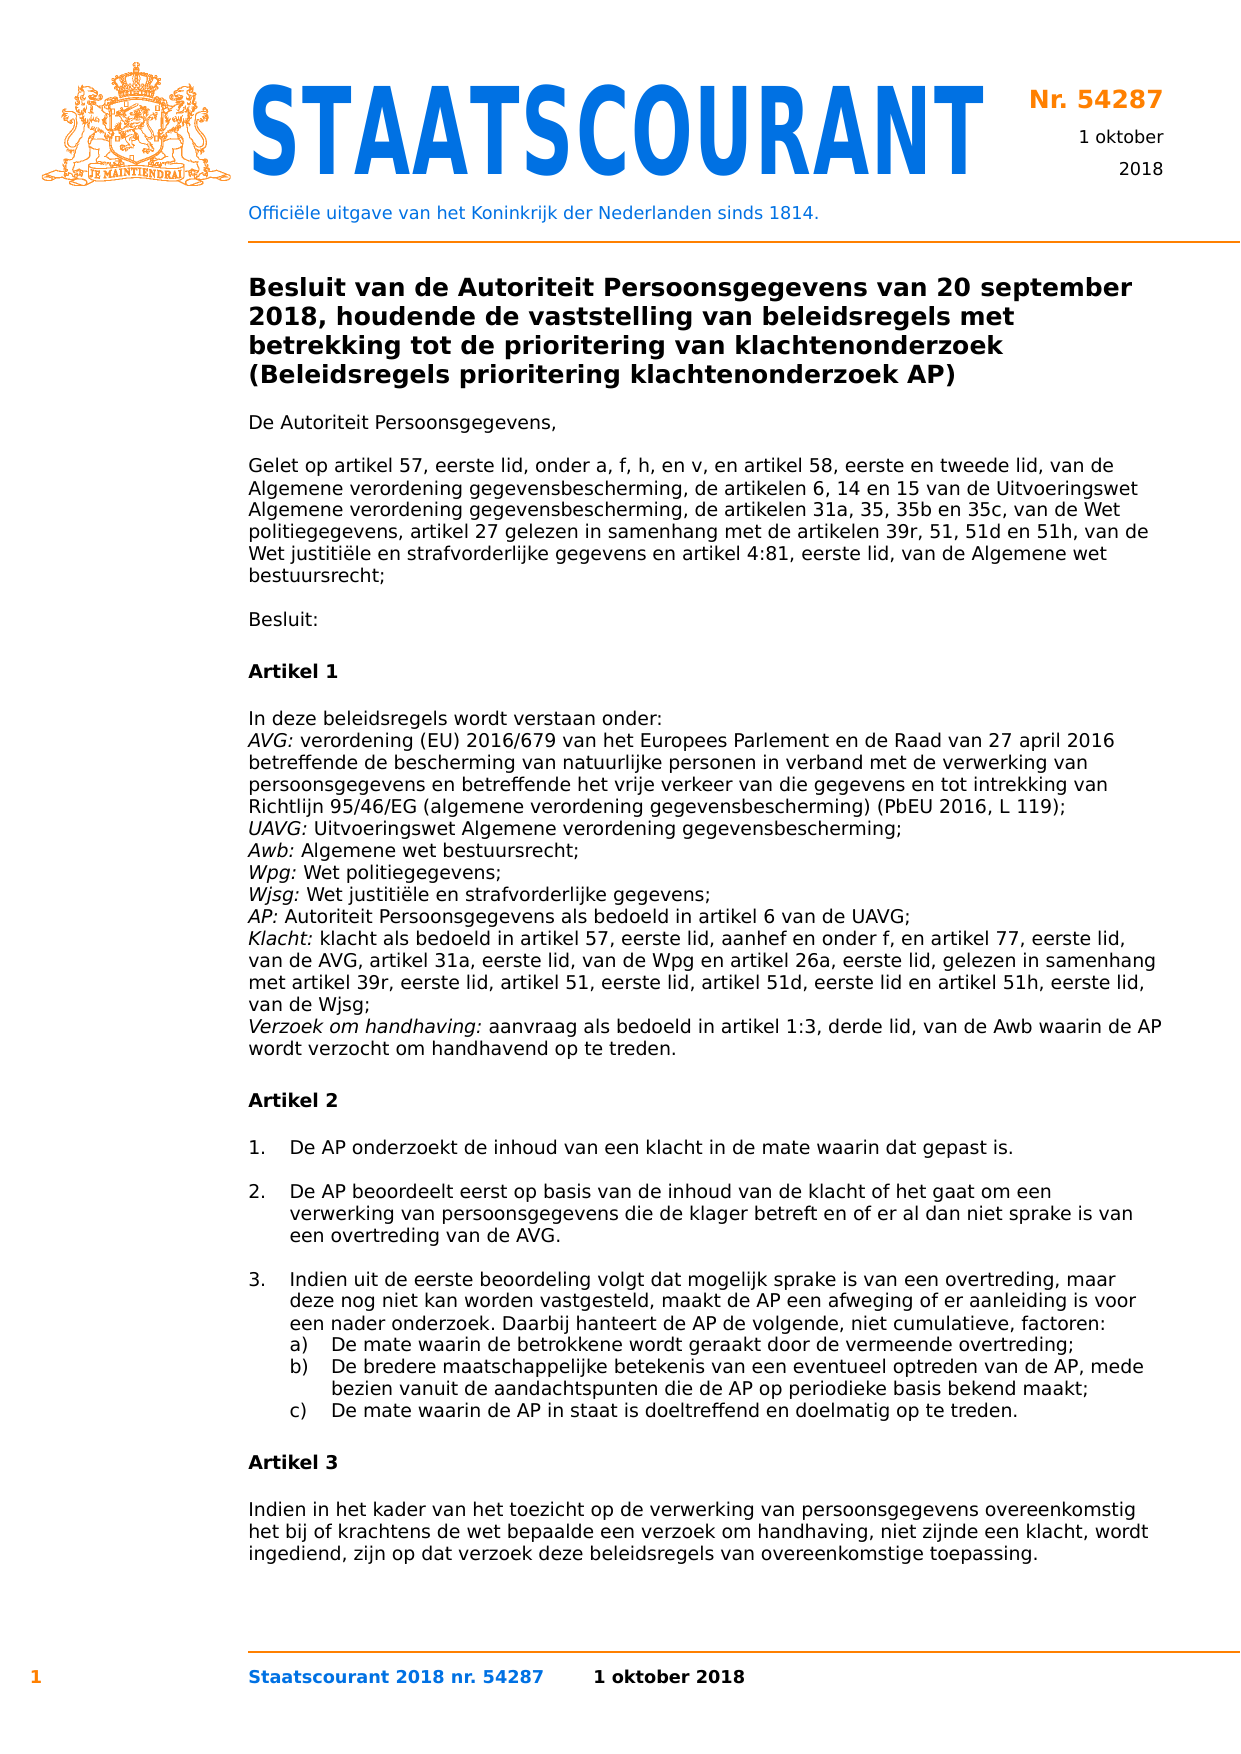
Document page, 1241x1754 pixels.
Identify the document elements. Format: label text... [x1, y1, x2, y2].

table_cell 2018 [998, 153, 1240, 203]
text b) De bredere maatschappelijke betekenis van een eventueel optreden van de AP, mede bezien vanuit de aandachtspunten die de AP op periodieke basis bekend maakt; [289, 1356, 1163, 1400]
text a) De mate waarin de betrokkene wordt geraakt door de vermeende overtreding; [289, 1334, 1163, 1356]
text 3. Indien uit de eerste beoordeling volgt dat mogelijk sprake is van een overtreding, maar deze nog niet kan worden vastgesteld, maakt de AP een afweging of er aanleiding is voor een nader onderzoek. Daarbij hanteert de AP de volgende, niet cumulatieve, factoren: [248, 1268, 1163, 1334]
table_header Nr. 54287 [998, 62, 1240, 121]
text 1. De AP onderzoekt de inhoud van een klacht in de mate waarin dat gepast is. [248, 1137, 1163, 1159]
table_cell Officiële uitgave van het Koninkrijk der Nederlanden sinds 1814. [248, 203, 1240, 241]
subtitle Artikel 1 [248, 661, 1163, 683]
text Indien in het kader van het toezicht op de verwerking van persoonsgegevens overeenkomstig het bij of krachtens de wet bepaalde een verzoek om handhaving, niet zijnde een klacht, wordt ingediend, zijn op dat verzoek deze beleidsregels van overeenkomstige toepassing. [248, 1499, 1163, 1565]
text De Autoriteit Persoonsgegevens, [248, 412, 1163, 433]
text AVG: verordening (EU) 2016/679 van het Europees Parlement en de Raad van 27 april 2016 betreffende de bescherming van natuurlijke personen in verband met de verwerking van persoonsgegevens en betreffende het vrije verkeer van die gegevens en tot intrekking van Richtlijn 95/46/EG (algemene verordening gegevensbescherming) (PbEU 2016, L 119); [248, 730, 1163, 818]
text AP: Autoriteit Persoonsgegevens als bedoeld in artikel 6 van de UAVG; [248, 906, 1163, 928]
text Klacht: klacht als bedoeld in artikel 57, eerste lid, aanhef en onder f, en artikel 77, eerste lid, van de AVG, artikel 31a, eerste lid, van de Wpg en artikel 26a, eerste lid, gelezen in samenhang met artikel 39r, eerste lid, artikel 51, eerste lid, artikel 51d, eerste lid en artikel 51h, eerste lid, van de Wjsg; [248, 928, 1163, 1016]
picture [41, 62, 231, 186]
text Verzoek om handhaving: aanvraag als bedoeld in artikel 1:3, derde lid, van de Awb waarin de AP wordt verzocht om handhavend op te treden. [248, 1016, 1163, 1060]
text Wpg: Wet politiegegevens; [248, 862, 1163, 884]
table_header [25, 62, 248, 241]
text Gelet op artikel 57, eerste lid, onder a, f, h, en v, en artikel 58, eerste en tweede lid, van de Algemene verordening gegevensbescherming, de artikelen 6, 14 en 15 van de Uitvoeringswet Algemene verordening gegevensbescherming, de artikelen 31a, 35, 35b en 35c, van de Wet politiegegevens, artikel 27 gelezen in samenhang met de artikelen 39r, 51, 51d en 51h, van de Wet justitiële en strafvorderlijke gegevens en artikel 4:81, eerste lid, van de Algemene wet bestuursrecht; [248, 455, 1163, 587]
text c) De mate waarin de AP in staat is doeltreffend en doelmatig op te treden. [289, 1400, 1163, 1422]
text UAVG: Uitvoeringswet Algemene verordening gegevensbescherming; [248, 818, 1163, 840]
subtitle Besluit van de Autoriteit Persoonsgegevens van 20 september 2018, houdende de vaststelling van beleidsregels met betrekking tot de prioritering van klachtenonderzoek (Beleidsregels prioritering klachtenonderzoek AP) [248, 273, 1163, 390]
text In deze beleidsregels wordt verstaan onder: [248, 708, 1163, 730]
subtitle Artikel 3 [248, 1452, 1163, 1474]
text 2. De AP beoordeelt eerst op basis van de inhoud van de klacht of het gaat om een verwerking van persoonsgegevens die de klager betreft en of er al dan niet sprake is van een overtreding van de AVG. [248, 1181, 1163, 1247]
subtitle Artikel 2 [248, 1090, 1163, 1112]
text Awb: Algemene wet bestuursrecht; [248, 840, 1163, 862]
text Wjsg: Wet justitiële en strafvorderlijke gegevens; [248, 884, 1163, 906]
table_cell 1 oktober [998, 121, 1240, 153]
table_header STAATSCOURANT [248, 62, 998, 203]
text Besluit: [248, 609, 1163, 631]
